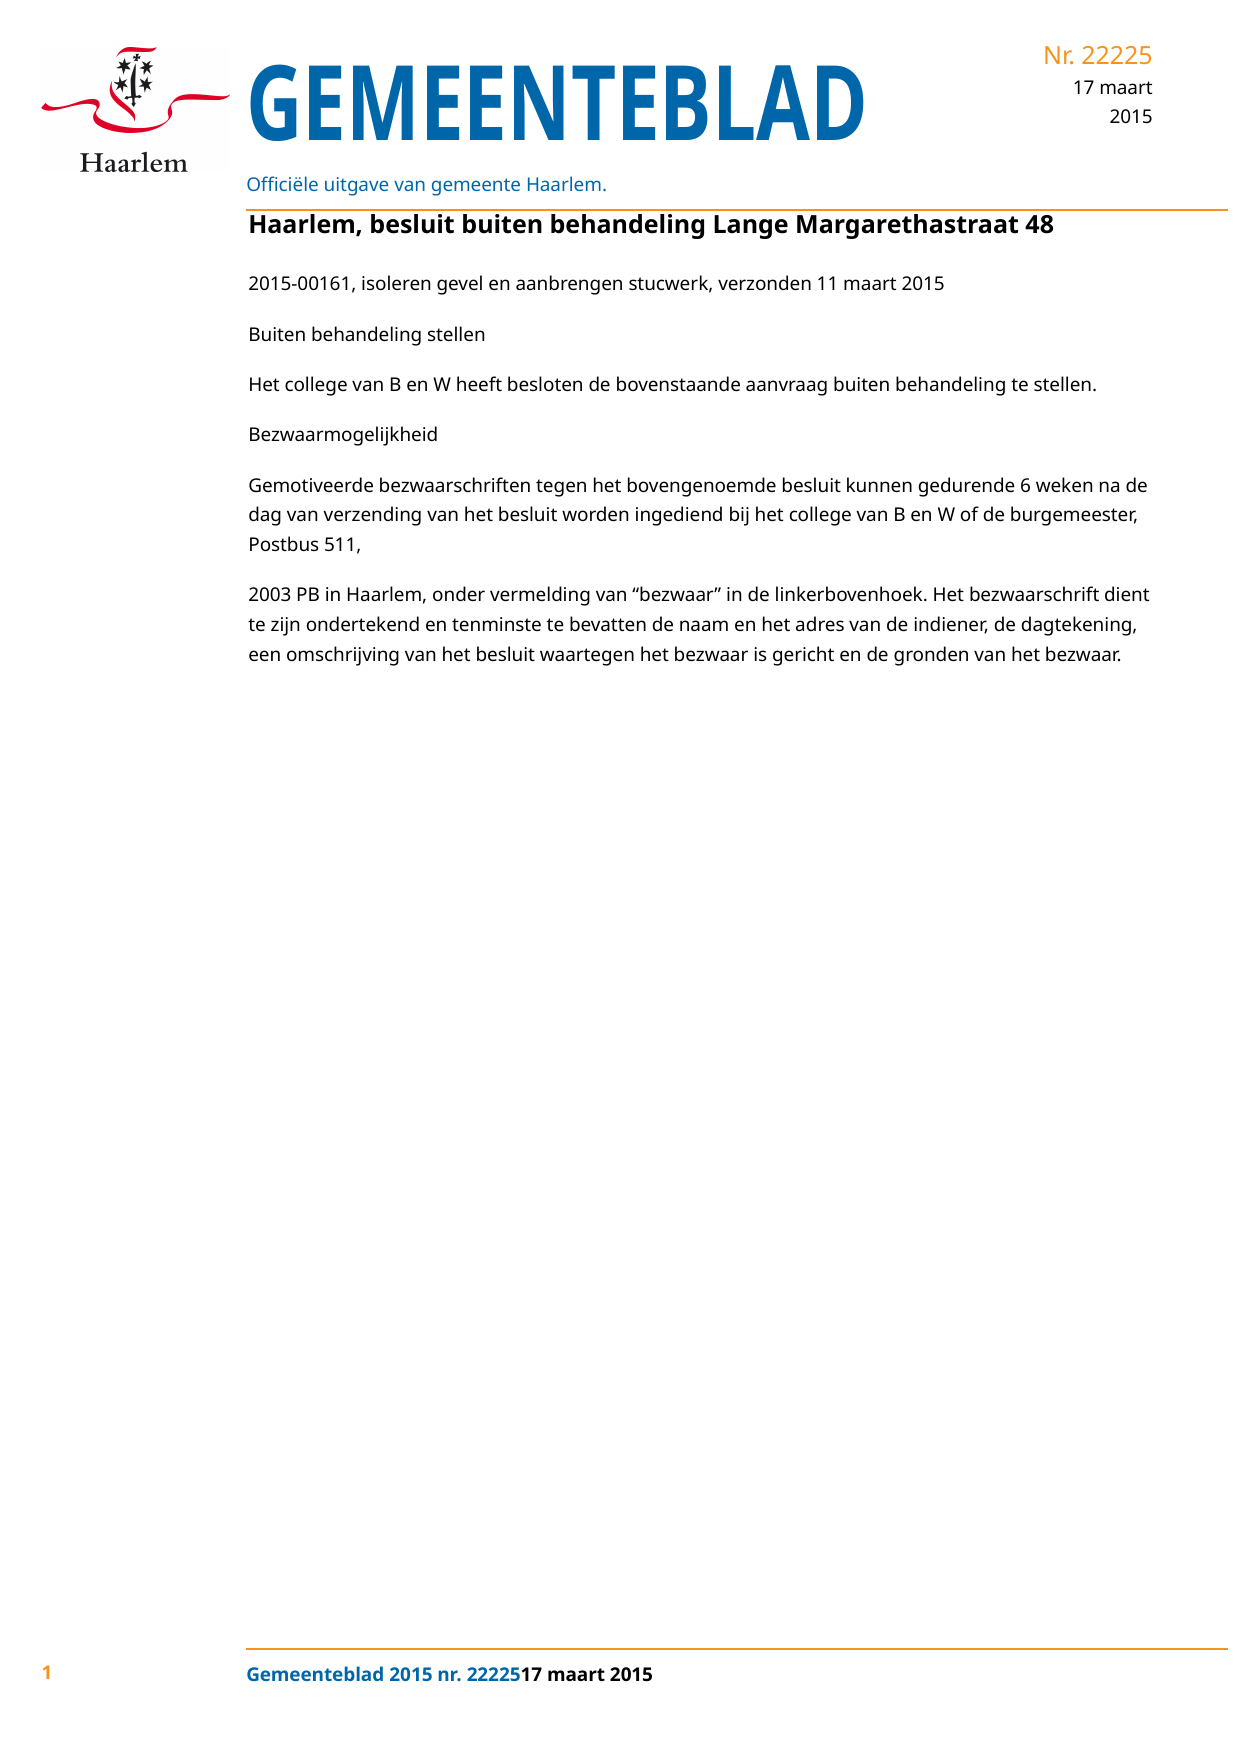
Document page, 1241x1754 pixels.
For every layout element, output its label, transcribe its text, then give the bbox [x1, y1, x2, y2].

text Haarlem, besluit buiten behandeling Lange Margarethastraat 48 [248, 211, 1152, 241]
text Bezwaarmogelijkheid [248, 422, 1152, 447]
text Het college van B en W heeft besloten de bovenstaande aanvraag buiten behandeling te stellen. [248, 371, 1152, 397]
text Gemotiveerde bezwaarschriften tegen het bovengenoemde besluit kunnen gedurende 6 weken na de dag van verzending van het besluit worden ingediend bij het college van B en W of de burgemeester, Postbus 511, [248, 472, 1152, 557]
text 2003 PB in Haarlem, onder vermelding van “bezwaar” in de linkerbovenhoek. Het bezwaarschrift dient te zijn ondertekend en tenminste te bevatten de naam en het adres van de indiener, de dagtekening, een omschrijving van het besluit waartegen het bezwaar is gericht en de gronden van het bezwaar. [248, 582, 1152, 666]
text Buiten behandeling stellen [248, 321, 1152, 346]
text 2015-00161, isoleren gevel en aanbrengen stucwerk, verzonden 11 maart 2015 [248, 270, 1152, 296]
picture [41, 47, 231, 172]
